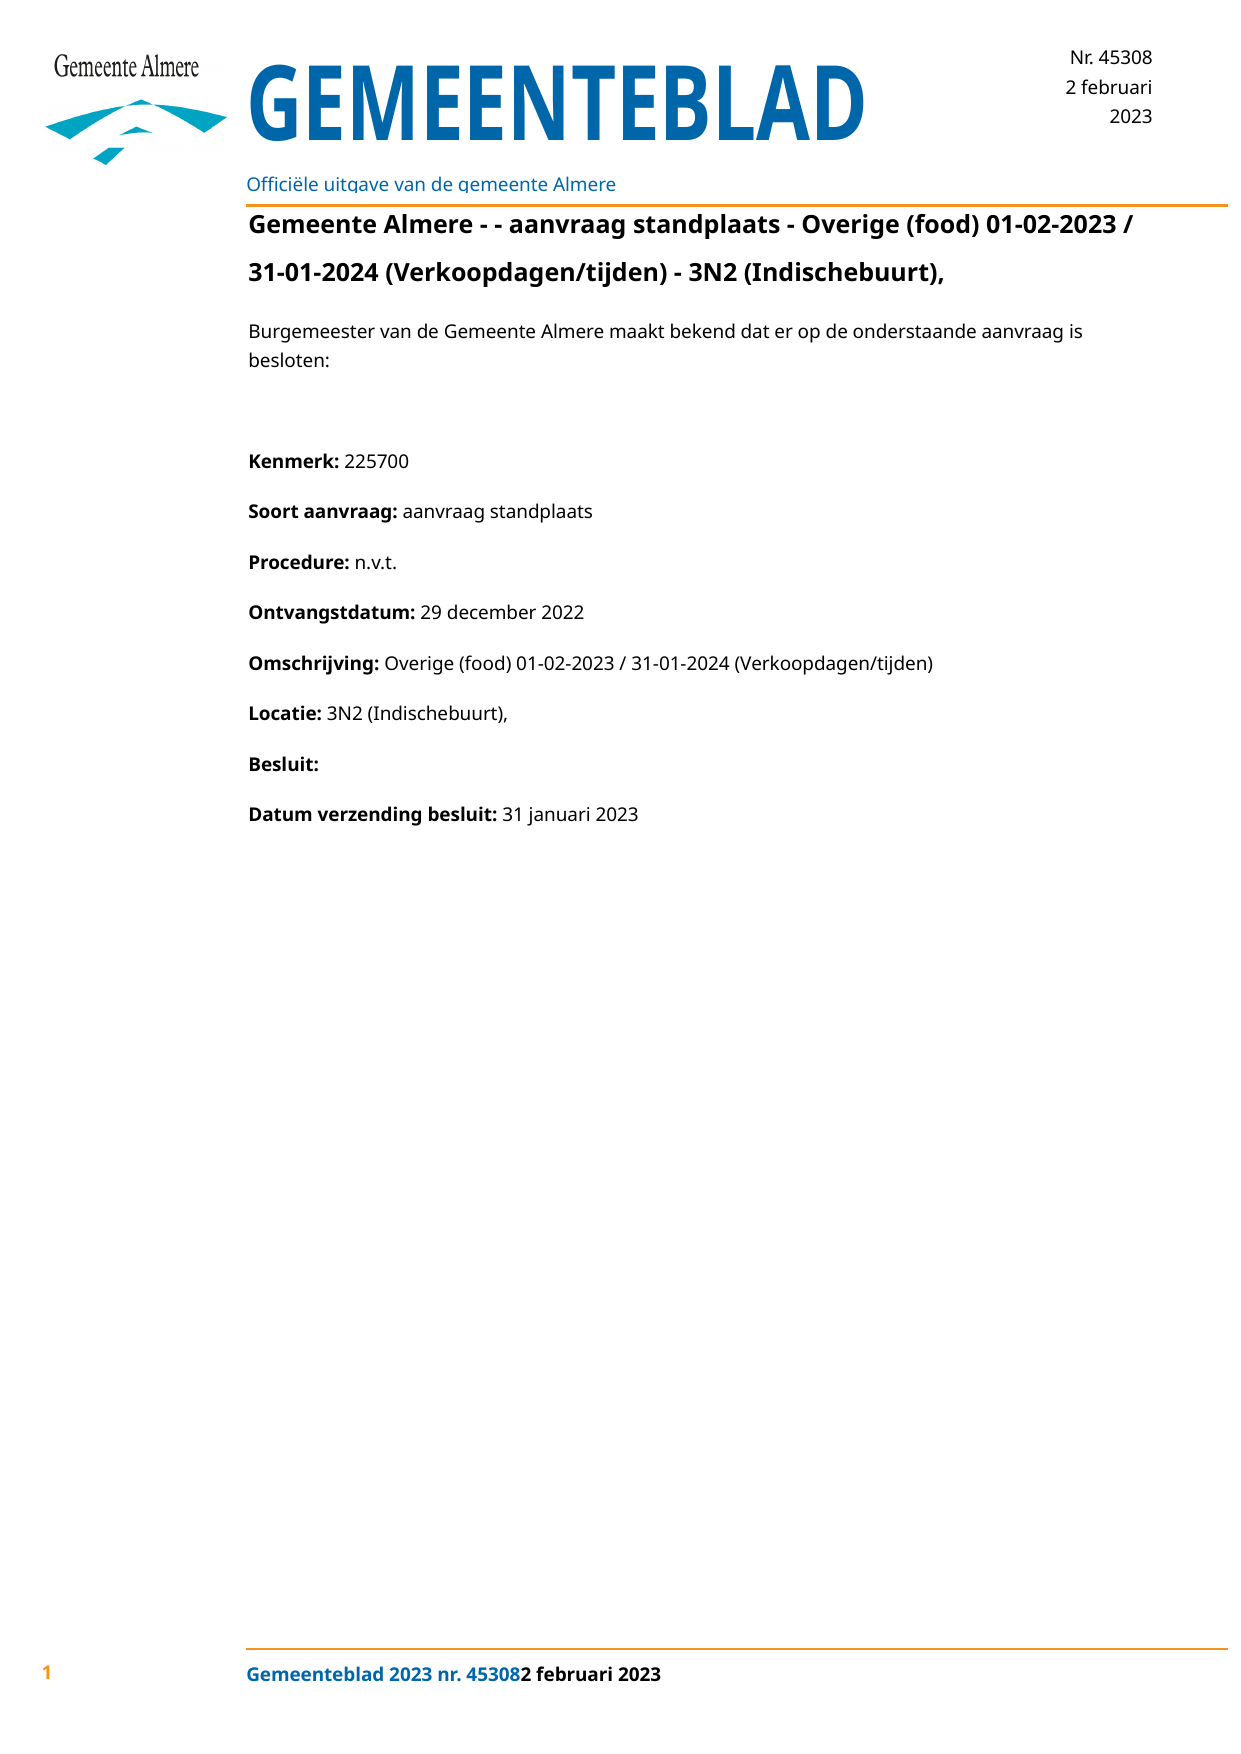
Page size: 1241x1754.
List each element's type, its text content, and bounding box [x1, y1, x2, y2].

text Besluit: [248, 751, 1152, 777]
text Gemeente Almere - - aanvraag standplaats - Overige (food) 01-02-2023 / 31-01-2024 (Verkoopdagen/tijden) - 3N2 (Indischebuurt), [248, 207, 1152, 288]
text Ontvangstdatum: 29 december 2022 [248, 599, 1152, 625]
text Datum verzending besluit: 31 januari 2023 [248, 801, 1152, 827]
text Kenmerk: 225700 [248, 448, 1152, 474]
text Procedure: n.v.t. [248, 549, 1152, 575]
picture [41, 47, 231, 172]
text Soort aanvraag: aanvraag standplaats [248, 499, 1152, 524]
text Locatie: 3N2 (Indischebuurt), [248, 700, 1152, 726]
text Burgemeester van de Gemeente Almere maakt bekend dat er op de onderstaande aanvraag is besloten: [248, 318, 1152, 373]
text Omschrijving: Overige (food) 01-02-2023 / 31-01-2024 (Verkoopdagen/tijden) [248, 650, 1152, 676]
